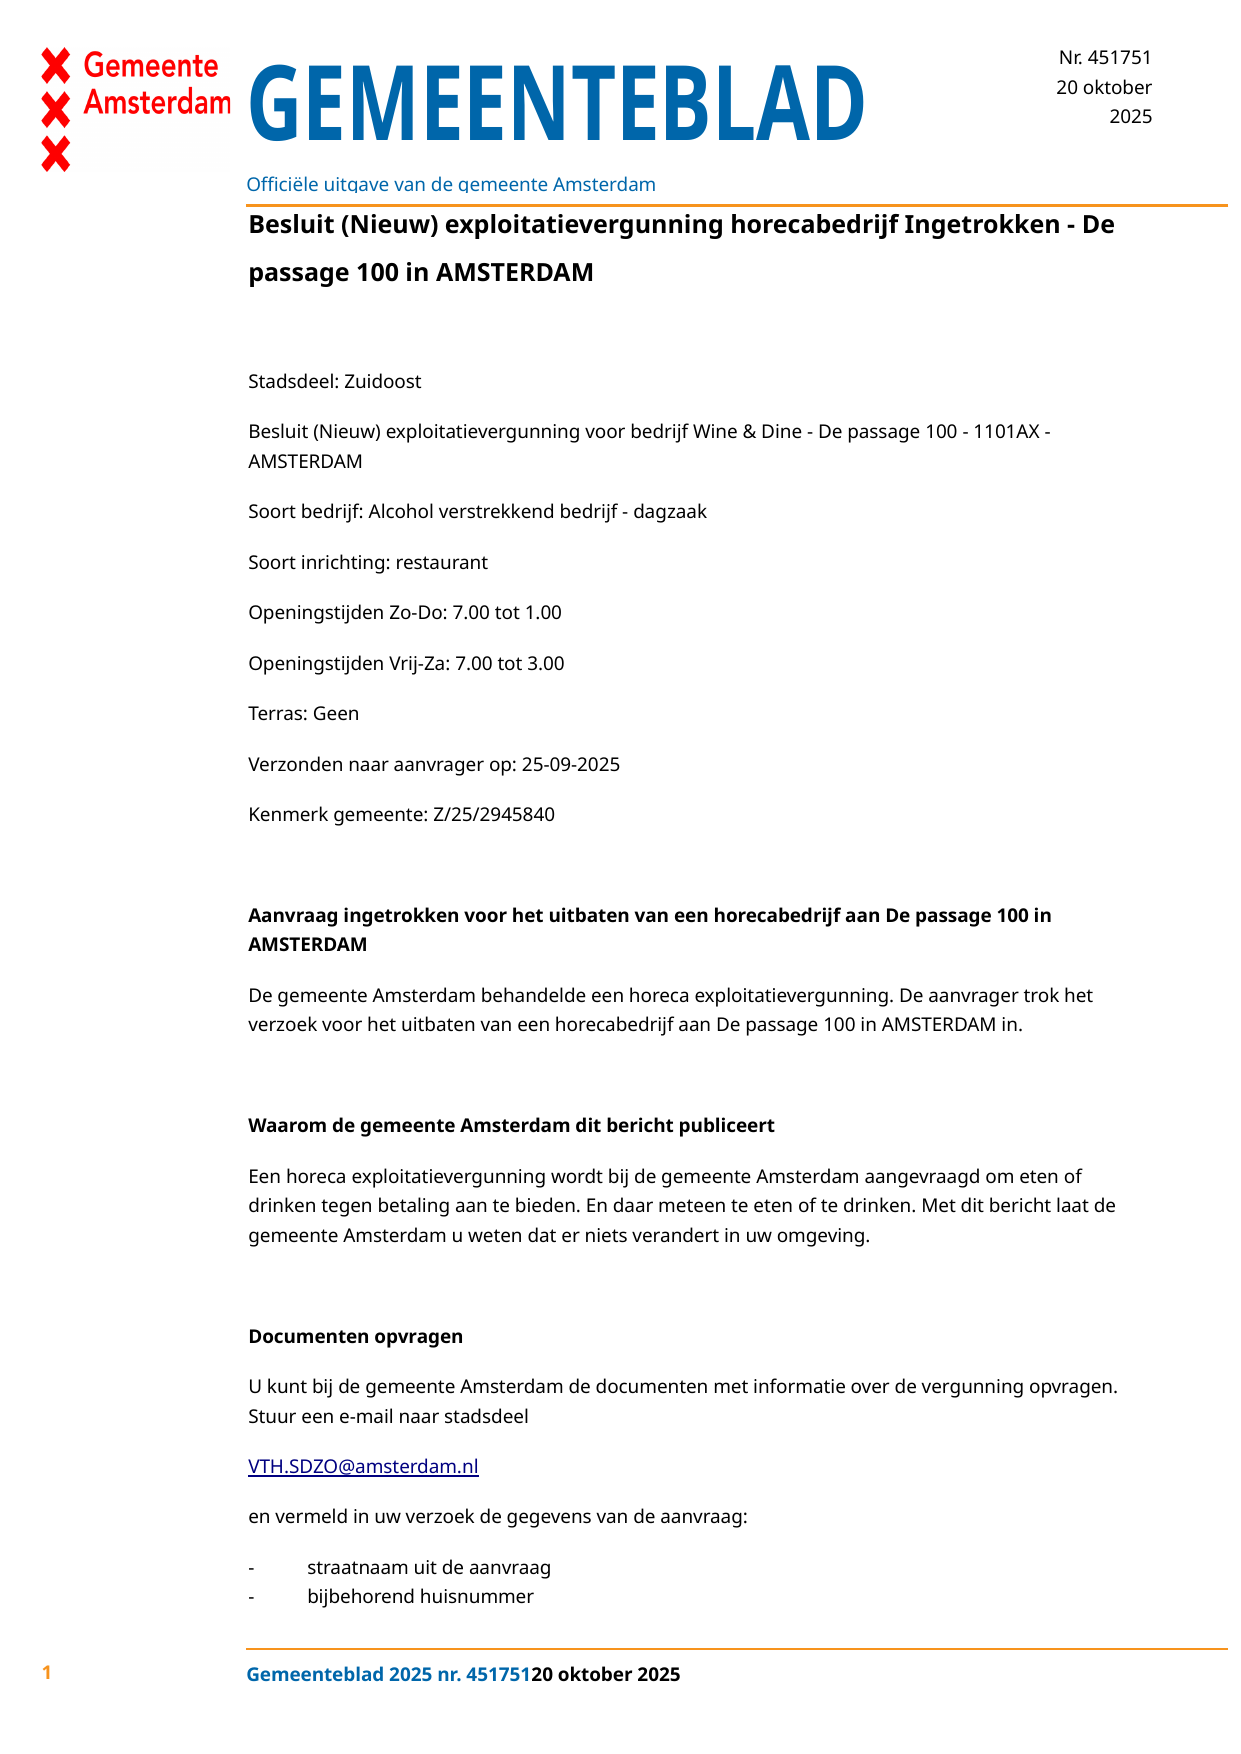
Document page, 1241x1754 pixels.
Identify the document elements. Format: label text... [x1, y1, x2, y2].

text Besluit (Nieuw) exploitatievergunning voor bedrijf Wine & Dine - De passage 100 - 1101AX - AMSTERDAM [248, 419, 1152, 474]
list straatnaam uit de aanvraag [248, 1554, 1152, 1580]
text Openingstijden Zo-Do: 7.00 tot 1.00 [248, 599, 1152, 625]
list bijbehorend huisnummer [248, 1584, 1152, 1609]
text Stadsdeel: Zuidoost [248, 368, 1152, 394]
text De gemeente Amsterdam behandelde een horeca exploitatievergunning. De aanvrager trok het verzoek voor het uitbaten van een horecabedrijf aan De passage 100 in AMSTERDAM in. [248, 982, 1152, 1037]
text Verzonden naar aanvrager op: 25-09-2025 [248, 751, 1152, 777]
text Soort bedrijf: Alcohol verstrekkend bedrijf - dagzaak [248, 499, 1152, 524]
text Aanvraag ingetrokken voor het uitbaten van een horecabedrijf aan De passage 100 in AMSTERDAM [248, 902, 1152, 957]
text Kenmerk gemeente: Z/25/2945840 [248, 801, 1152, 827]
text Besluit (Nieuw) exploitatievergunning horecabedrijf Ingetrokken - De passage 100 in AMSTERDAM [248, 207, 1152, 288]
text Documenten opvragen [248, 1323, 1152, 1349]
text U kunt bij de gemeente Amsterdam de documenten met informatie over de vergunning opvragen. Stuur een e-mail naar stadsdeel [248, 1373, 1152, 1429]
text VTH.SDZO@amsterdam.nl [248, 1453, 1152, 1479]
text Terras: Geen [248, 700, 1152, 726]
text Een horeca exploitatievergunning wordt bij de gemeente Amsterdam aangevraagd om eten of drinken tegen betaling aan te bieden. En daar meteen te eten of te drinken. Met dit bericht laat de gemeente Amsterdam u weten dat er niets verandert in uw omgeving. [248, 1163, 1152, 1248]
picture [41, 47, 231, 172]
text en vermeld in uw verzoek de gegevens van de aanvraag: [248, 1504, 1152, 1529]
text Openingstijden Vrij-Za: 7.00 tot 3.00 [248, 650, 1152, 676]
text Soort inrichting: restaurant [248, 549, 1152, 575]
text Waarom de gemeente Amsterdam dit bericht publiceert [248, 1112, 1152, 1138]
